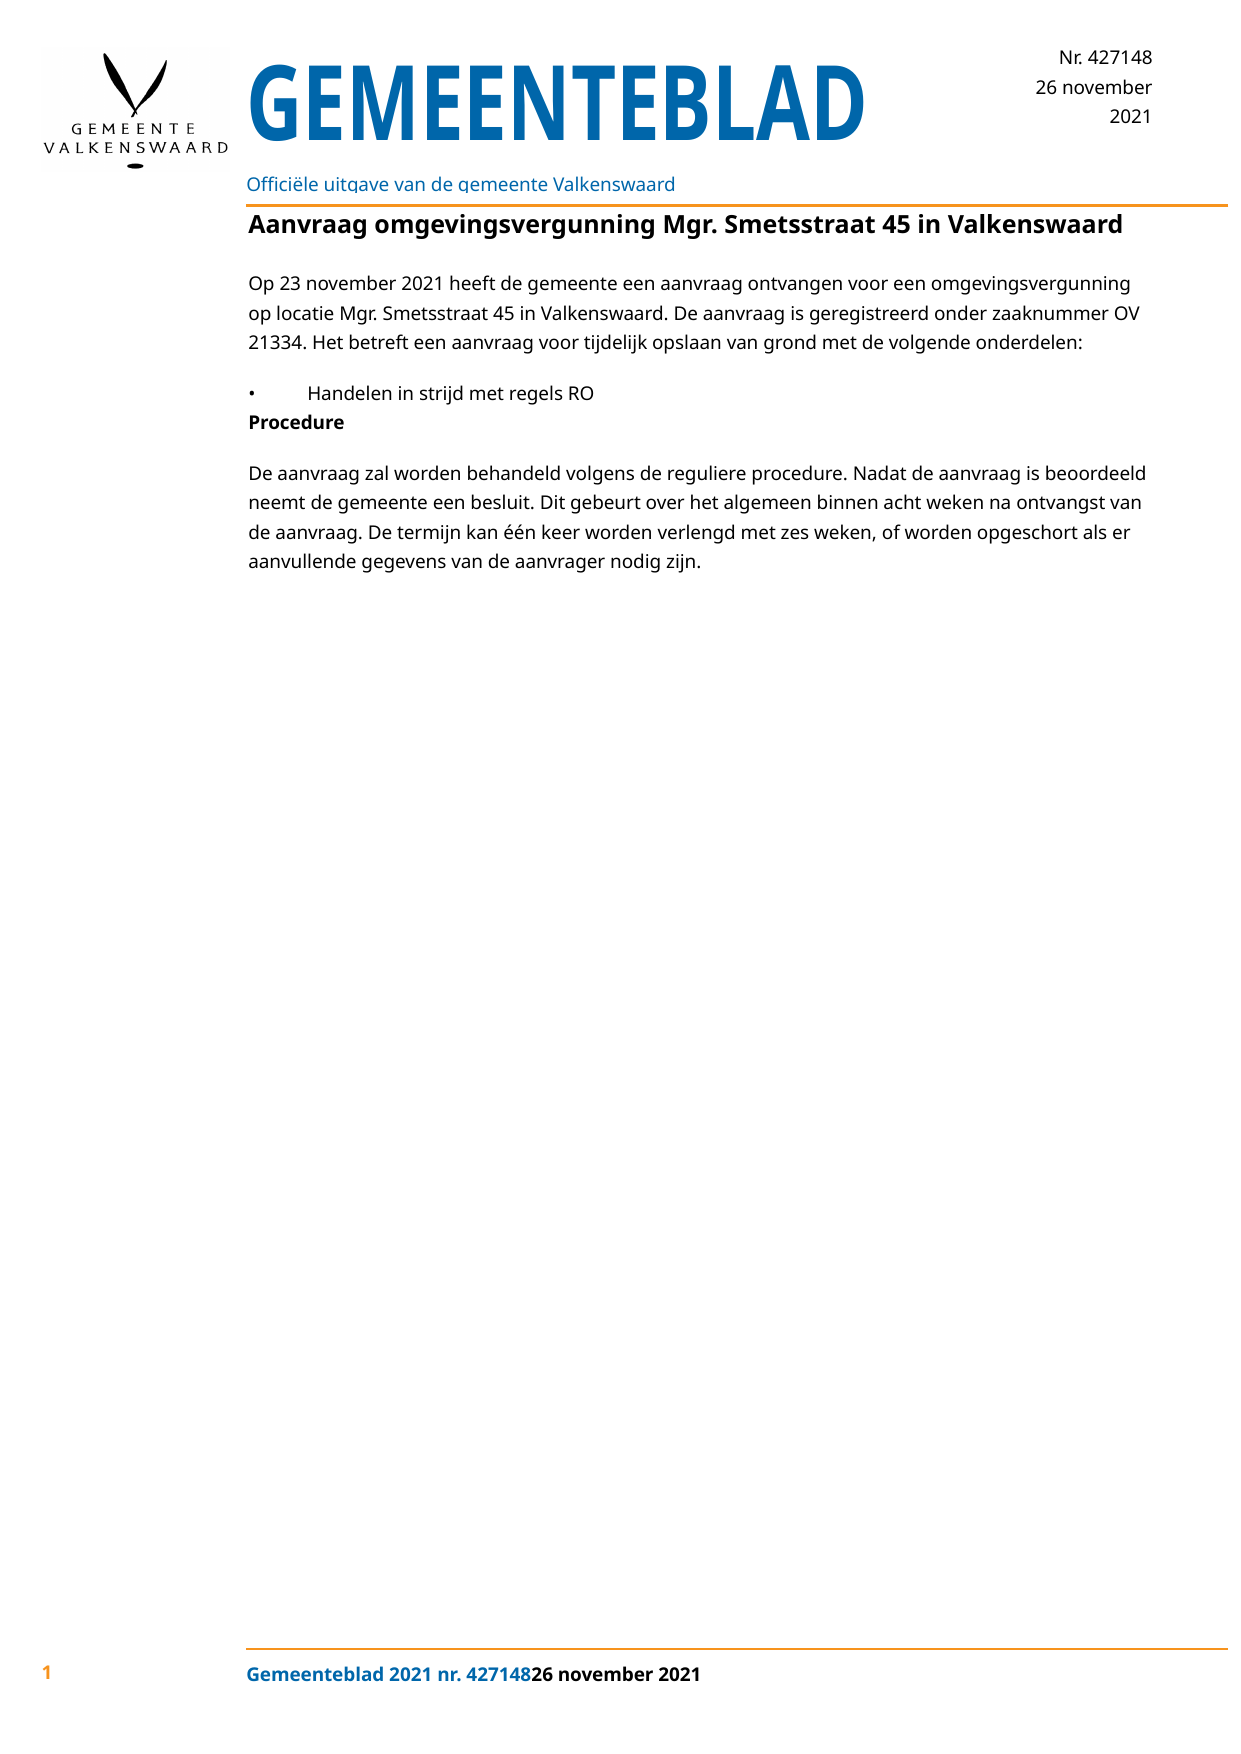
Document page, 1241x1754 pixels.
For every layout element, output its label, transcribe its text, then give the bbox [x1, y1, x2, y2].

text Aanvraag omgevingsvergunning Mgr. Smetsstraat 45 in Valkenswaard [248, 207, 1152, 241]
text De aanvraag zal worden behandeld volgens de reguliere procedure. Nadat de aanvraag is beoordeeld neemt de gemeente een besluit. Dit gebeurt over het algemeen binnen acht weken na ontvangst van de aanvraag. De termijn kan één keer worden verlengd met zes weken, of worden opgeschort als er aanvullende gegevens van de aanvrager nodig zijn. [248, 460, 1152, 574]
text Op 23 november 2021 heeft de gemeente een aanvraag ontvangen voor een omgevingsvergunning op locatie Mgr. Smetsstraat 45 in Valkenswaard. De aanvraag is geregistreerd onder zaaknummer OV 21334. Het betreft een aanvraag voor tijdelijk opslaan van grond met de volgende onderdelen: [248, 270, 1152, 355]
picture [41, 47, 231, 172]
list Handelen in strijd met regels RO [248, 380, 1152, 406]
text Procedure [248, 409, 1152, 435]
